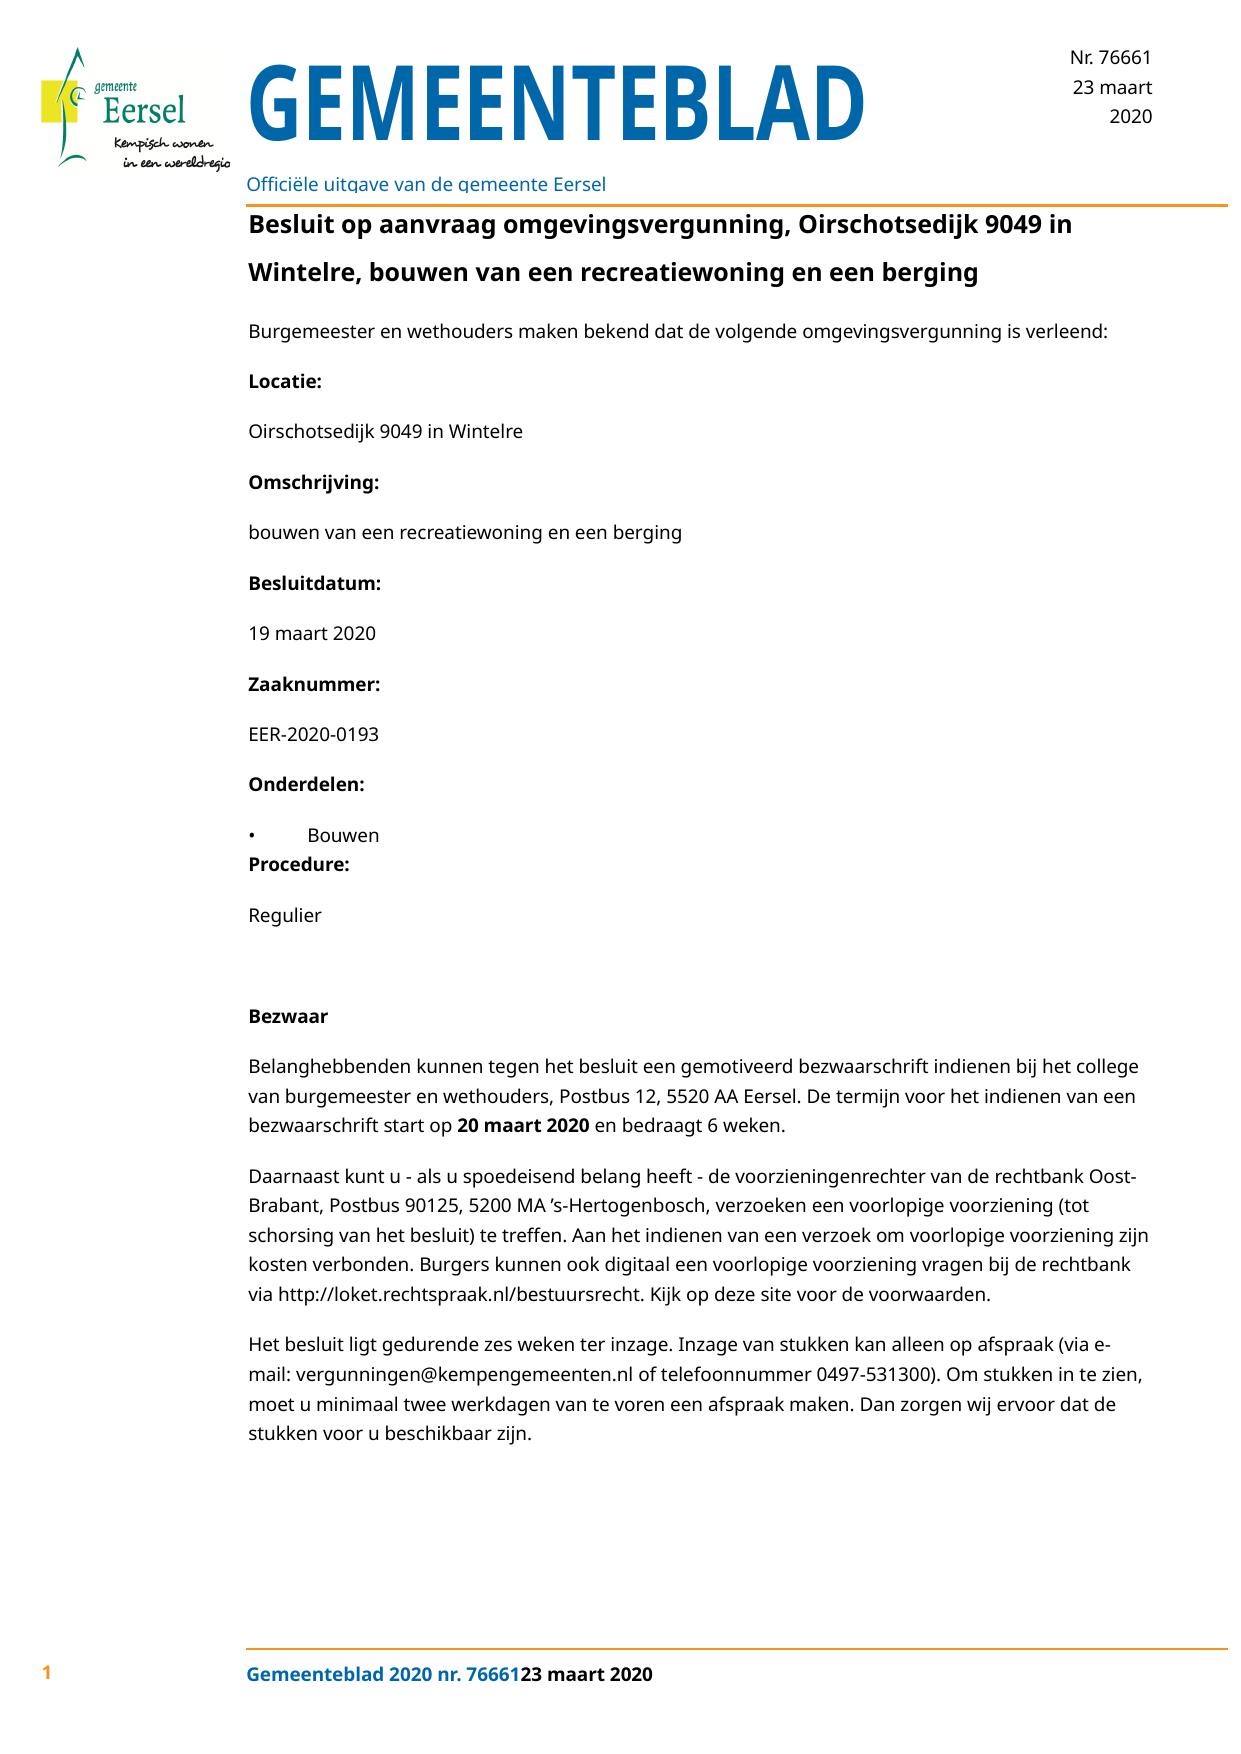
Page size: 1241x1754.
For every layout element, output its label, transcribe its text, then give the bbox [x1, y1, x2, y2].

text Burgemeester en wethouders maken bekend dat de volgende omgevingsvergunning is verleend: [248, 318, 1152, 344]
text Omschrijving: [248, 469, 1152, 495]
text Besluit op aanvraag omgevingsvergunning, Oirschotsedijk 9049 in Wintelre, bouwen van een recreatiewoning en een berging [248, 207, 1152, 288]
text Bezwaar [248, 1003, 1152, 1029]
text Het besluit ligt gedurende zes weken ter inzage. Inzage van stukken kan alleen op afspraak (via e-mail: vergunningen@kempengemeenten.nl of telefoonnummer 0497-531300). Om stukken in te zien, moet u minimaal twee werkdagen van te voren een afspraak maken. Dan zorgen wij ervoor dat de stukken voor u beschikbaar zijn. [248, 1332, 1152, 1446]
text Zaaknummer: [248, 671, 1152, 697]
text Locatie: [248, 368, 1152, 394]
text Regulier [248, 902, 1152, 928]
picture [41, 47, 231, 172]
text Daarnaast kunt u - als u spoedeisend belang heeft - de voorzieningenrechter van de rechtbank Oost-Brabant, Postbus 90125, 5200 MA ’s-Hertogenbosch, verzoeken een voorlopige voorziening (tot schorsing van het besluit) te treffen. Aan het indienen van een verzoek om voorlopige voorziening zijn kosten verbonden. Burgers kunnen ook digitaal een voorlopige voorziening vragen bij de rechtbank via http://loket.rechtspraak.nl/bestuursrecht. Kijk op deze site voor de voorwaarden. [248, 1163, 1152, 1307]
list Bouwen [248, 822, 1152, 848]
text Besluitdatum: [248, 570, 1152, 596]
text Belanghebbenden kunnen tegen het besluit een gemotiveerd bezwaarschrift indienen bij het college van burgemeester en wethouders, Postbus 12, 5520 AA Eersel. De termijn voor het indienen van een bezwaarschrift start op 20 maart 2020 en bedraagt 6 weken. [248, 1053, 1152, 1138]
text Onderdelen: [248, 772, 1152, 797]
text 19 maart 2020 [248, 620, 1152, 646]
text EER-2020-0193 [248, 721, 1152, 747]
text Oirschotsedijk 9049 in Wintelre [248, 419, 1152, 444]
text Procedure: [248, 852, 1152, 877]
text bouwen van een recreatiewoning en een berging [248, 519, 1152, 545]
